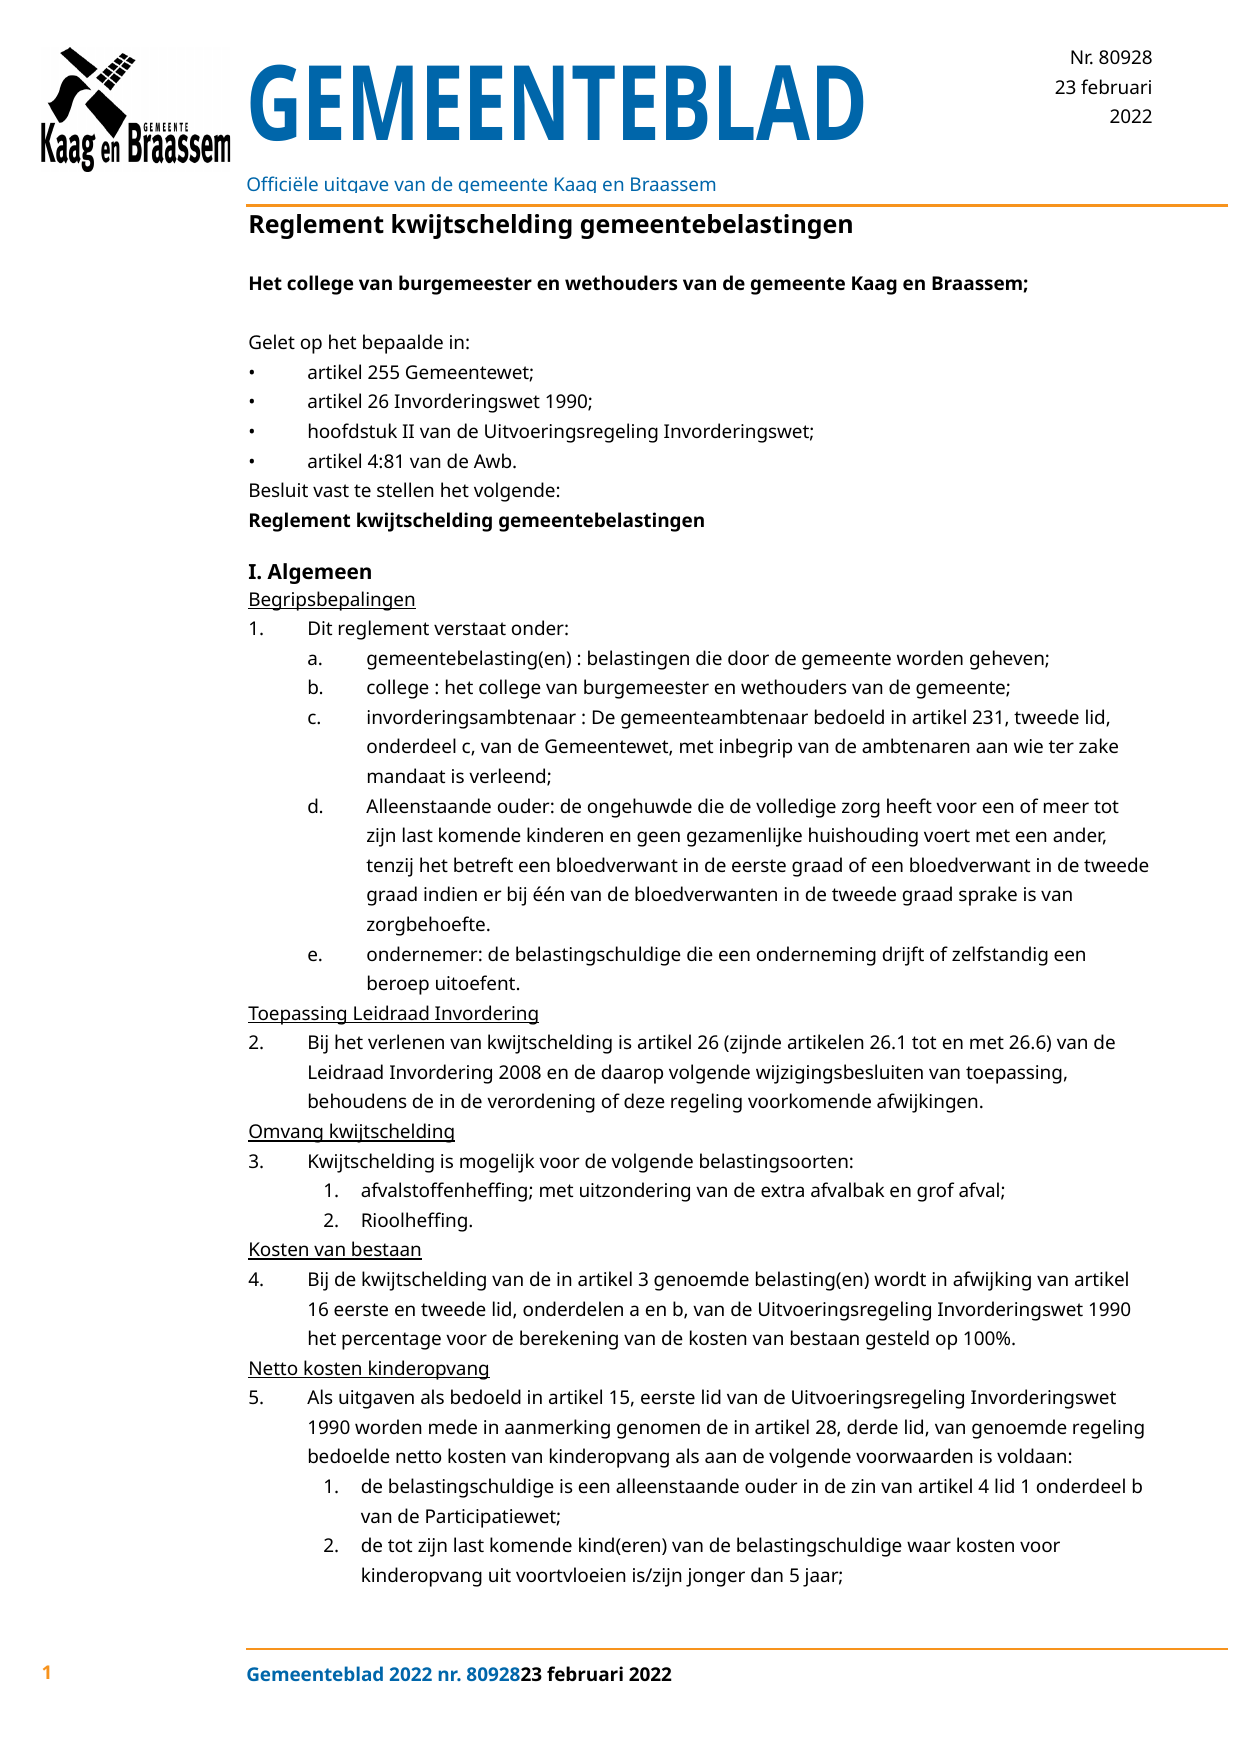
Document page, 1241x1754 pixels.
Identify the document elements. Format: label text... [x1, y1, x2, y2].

list hoofdstuk II van de Uitvoeringsregeling Invorderingswet; [248, 418, 1152, 444]
list afvalstoffenheffing; met uitzondering van de extra afvalbak en grof afval; [323, 1177, 1152, 1203]
text Toepassing Leidraad Invordering [248, 1000, 1152, 1026]
text Netto kosten kinderopvang [248, 1355, 1152, 1381]
list Als uitgaven als bedoeld in artikel 15, eerste lid van de Uitvoeringsregeling Invorderingswet 1990 worden mede in aanmerking genomen de in artikel 28, derde lid, van genoemde regeling bedoelde netto kosten van kinderopvang als aan de volgende voorwaarden is voldaan: [248, 1384, 1152, 1469]
text Reglement kwijtschelding gemeentebelastingen [248, 507, 1152, 533]
text Besluit vast te stellen het volgende: [248, 477, 1152, 503]
list de belastingschuldige is een alleenstaande ouder in de zin van artikel 4 lid 1 onderdeel b van de Participatiewet; [323, 1473, 1152, 1529]
text Gelet op het bepaalde in: [248, 329, 1152, 355]
list Rioolheffing. [323, 1207, 1152, 1233]
list college : het college van burgemeester en wethouders van de gemeente; [307, 674, 1152, 700]
list invorderingsambtenaar : De gemeenteambtenaar bedoeld in artikel 231, tweede lid, onderdeel c, van de Gemeentewet, met inbegrip van de ambtenaren aan wie ter zake mandaat is verleend; [307, 704, 1152, 789]
list artikel 4:81 van de Awb. [248, 448, 1152, 473]
list Bij het verlenen van kwijtschelding is artikel 26 (zijnde artikelen 26.1 tot en met 26.6) van de Leidraad Invordering 2008 en de daarop volgende wijzigingsbesluiten van toepassing, behoudens de in de verordening of deze regeling voorkomende afwijkingen. [248, 1029, 1152, 1114]
picture [41, 47, 231, 172]
list Bij de kwijtschelding van de in artikel 3 genoemde belasting(en) wordt in afwijking van artikel 16 eerste en tweede lid, onderdelen a en b, van de Uitvoeringsregeling Invorderingswet 1990 het percentage voor de berekening van de kosten van bestaan gesteld op 100%. [248, 1266, 1152, 1351]
list artikel 255 Gemeentewet; [248, 359, 1152, 385]
text I. Algemeen [248, 557, 1152, 586]
text Omvang kwijtschelding [248, 1118, 1152, 1144]
list gemeentebelasting(en) : belastingen die door de gemeente worden geheven; [307, 645, 1152, 671]
list artikel 26 Invorderingswet 1990; [248, 389, 1152, 414]
list Kwijtschelding is mogelijk voor de volgende belastingsoorten: [248, 1148, 1152, 1174]
list Dit reglement verstaat onder: [248, 615, 1152, 641]
list Alleenstaande ouder: de ongehuwde die de volledige zorg heeft voor een of meer tot zijn last komende kinderen en geen gezamenlijke huishouding voert met een ander, tenzij het betreft een bloedverwant in de eerste graad of een bloedverwant in de tweede graad indien er bij één van de bloedverwanten in de tweede graad sprake is van zorgbehoefte. [307, 793, 1152, 937]
text Begripsbepalingen [248, 586, 1152, 612]
list de tot zijn last komende kind(eren) van de belastingschuldige waar kosten voor kinderopvang uit voortvloeien is/zijn jonger dan 5 jaar; [323, 1532, 1152, 1588]
text Reglement kwijtschelding gemeentebelastingen [248, 207, 1152, 241]
text Het college van burgemeester en wethouders van de gemeente Kaag en Braassem; [248, 270, 1152, 296]
list ondernemer: de belastingschuldige die een onderneming drijft of zelfstandig een beroep uitoefent. [307, 941, 1152, 996]
text Kosten van bestaan [248, 1237, 1152, 1262]
